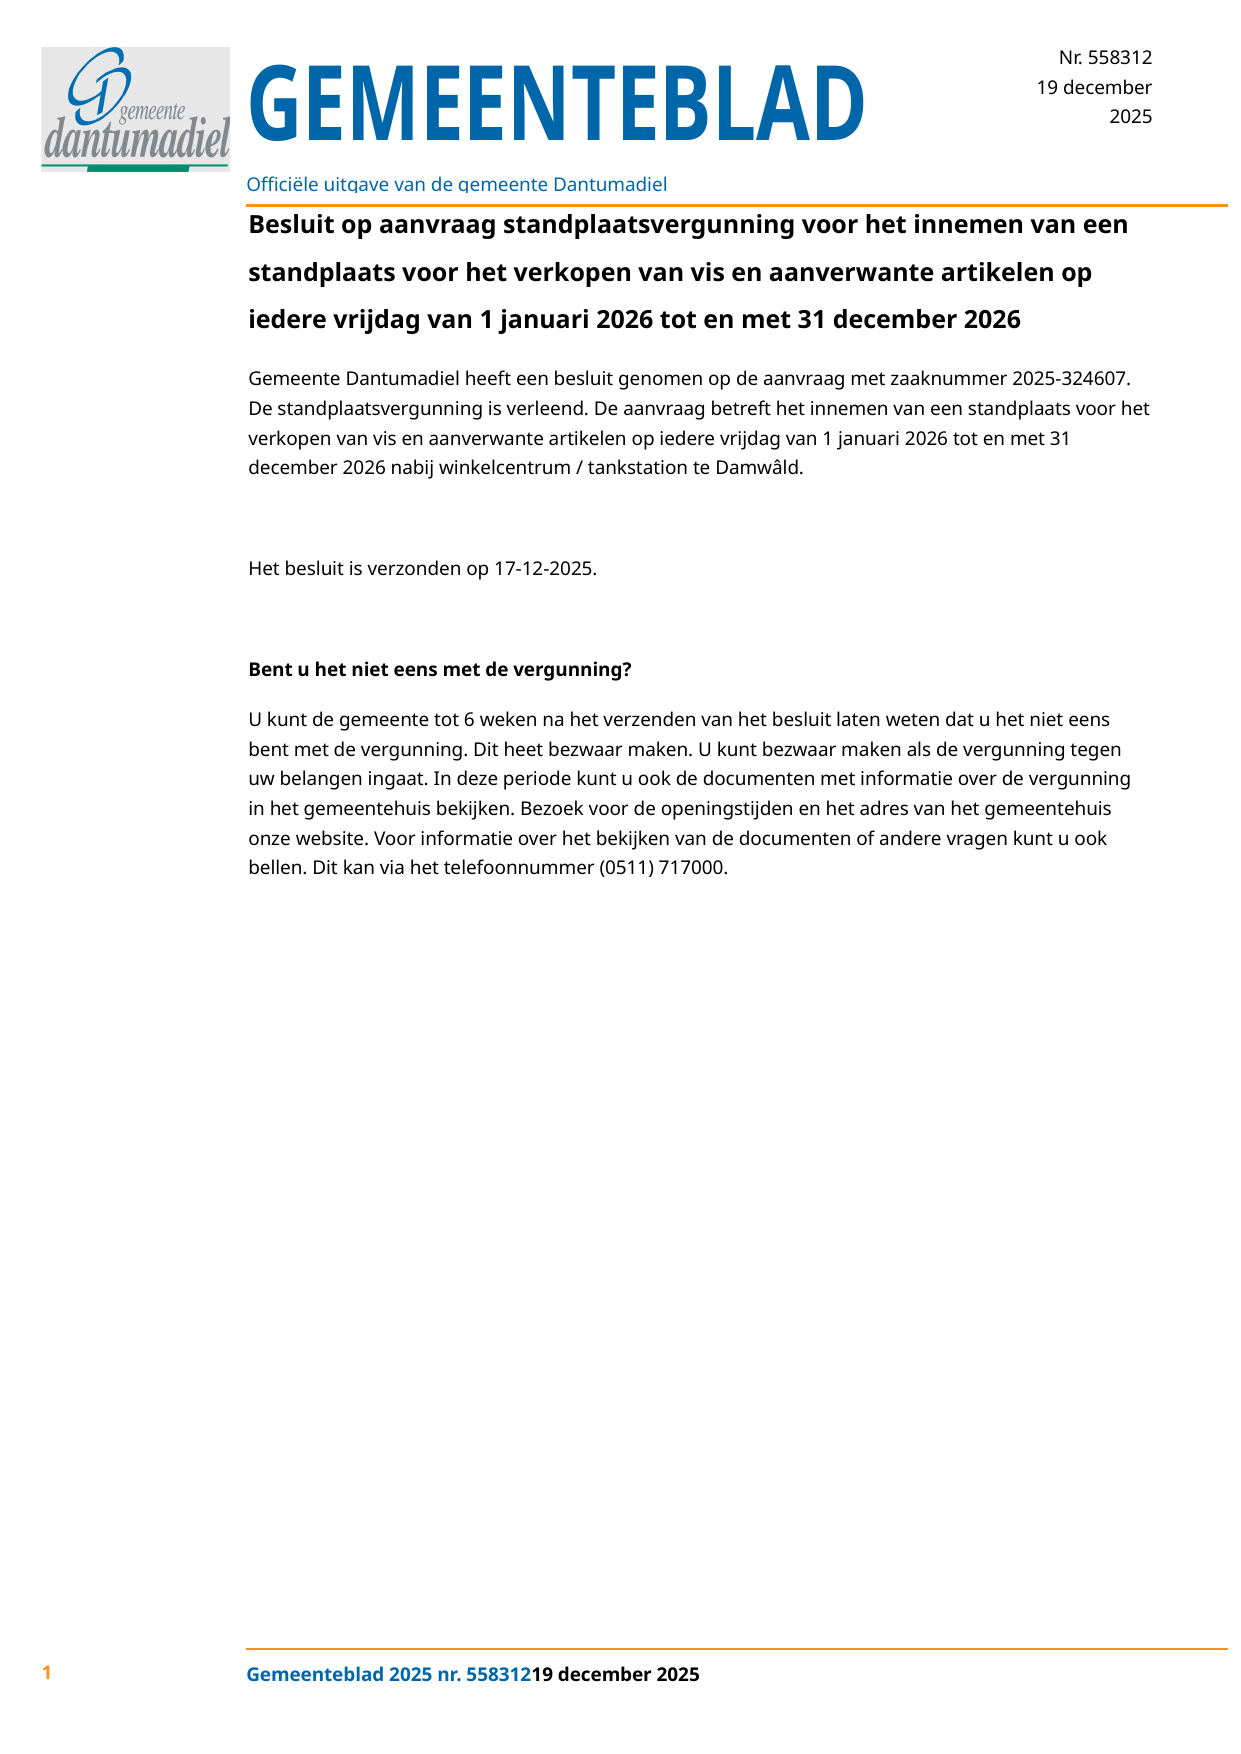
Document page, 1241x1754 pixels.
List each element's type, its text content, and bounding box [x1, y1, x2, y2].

text Besluit op aanvraag standplaatsvergunning voor het innemen van een standplaats voor het verkopen van vis en aanverwante artikelen op iedere vrijdag van 1 januari 2026 tot en met 31 december 2026 [248, 207, 1152, 336]
text Gemeente Dantumadiel heeft een besluit genomen op de aanvraag met zaaknummer 2025-324607. De standplaatsvergunning is verleend. De aanvraag betreft het innemen van een standplaats voor het verkopen van vis en aanverwante artikelen op iedere vrijdag van 1 januari 2026 tot en met 31 december 2026 nabij winkelcentrum / tankstation te Damwâld. [248, 366, 1152, 480]
text Bent u het niet eens met de vergunning? [248, 656, 1152, 682]
picture [41, 47, 231, 172]
text U kunt de gemeente tot 6 weken na het verzenden van het besluit laten weten dat u het niet eens bent met de vergunning. Dit heet bezwaar maken. U kunt bezwaar maken als de vergunning tegen uw belangen ingaat. In deze periode kunt u ook de documenten met informatie over de vergunning in het gemeentehuis bekijken. Bezoek voor de openingstijden en het adres van het gemeentehuis onze website. Voor informatie over het bekijken van de documenten of andere vragen kunt u ook bellen. Dit kan via het telefoonnummer (0511) 717000. [248, 706, 1152, 880]
text Het besluit is verzonden op 17-12-2025. [248, 555, 1152, 581]
